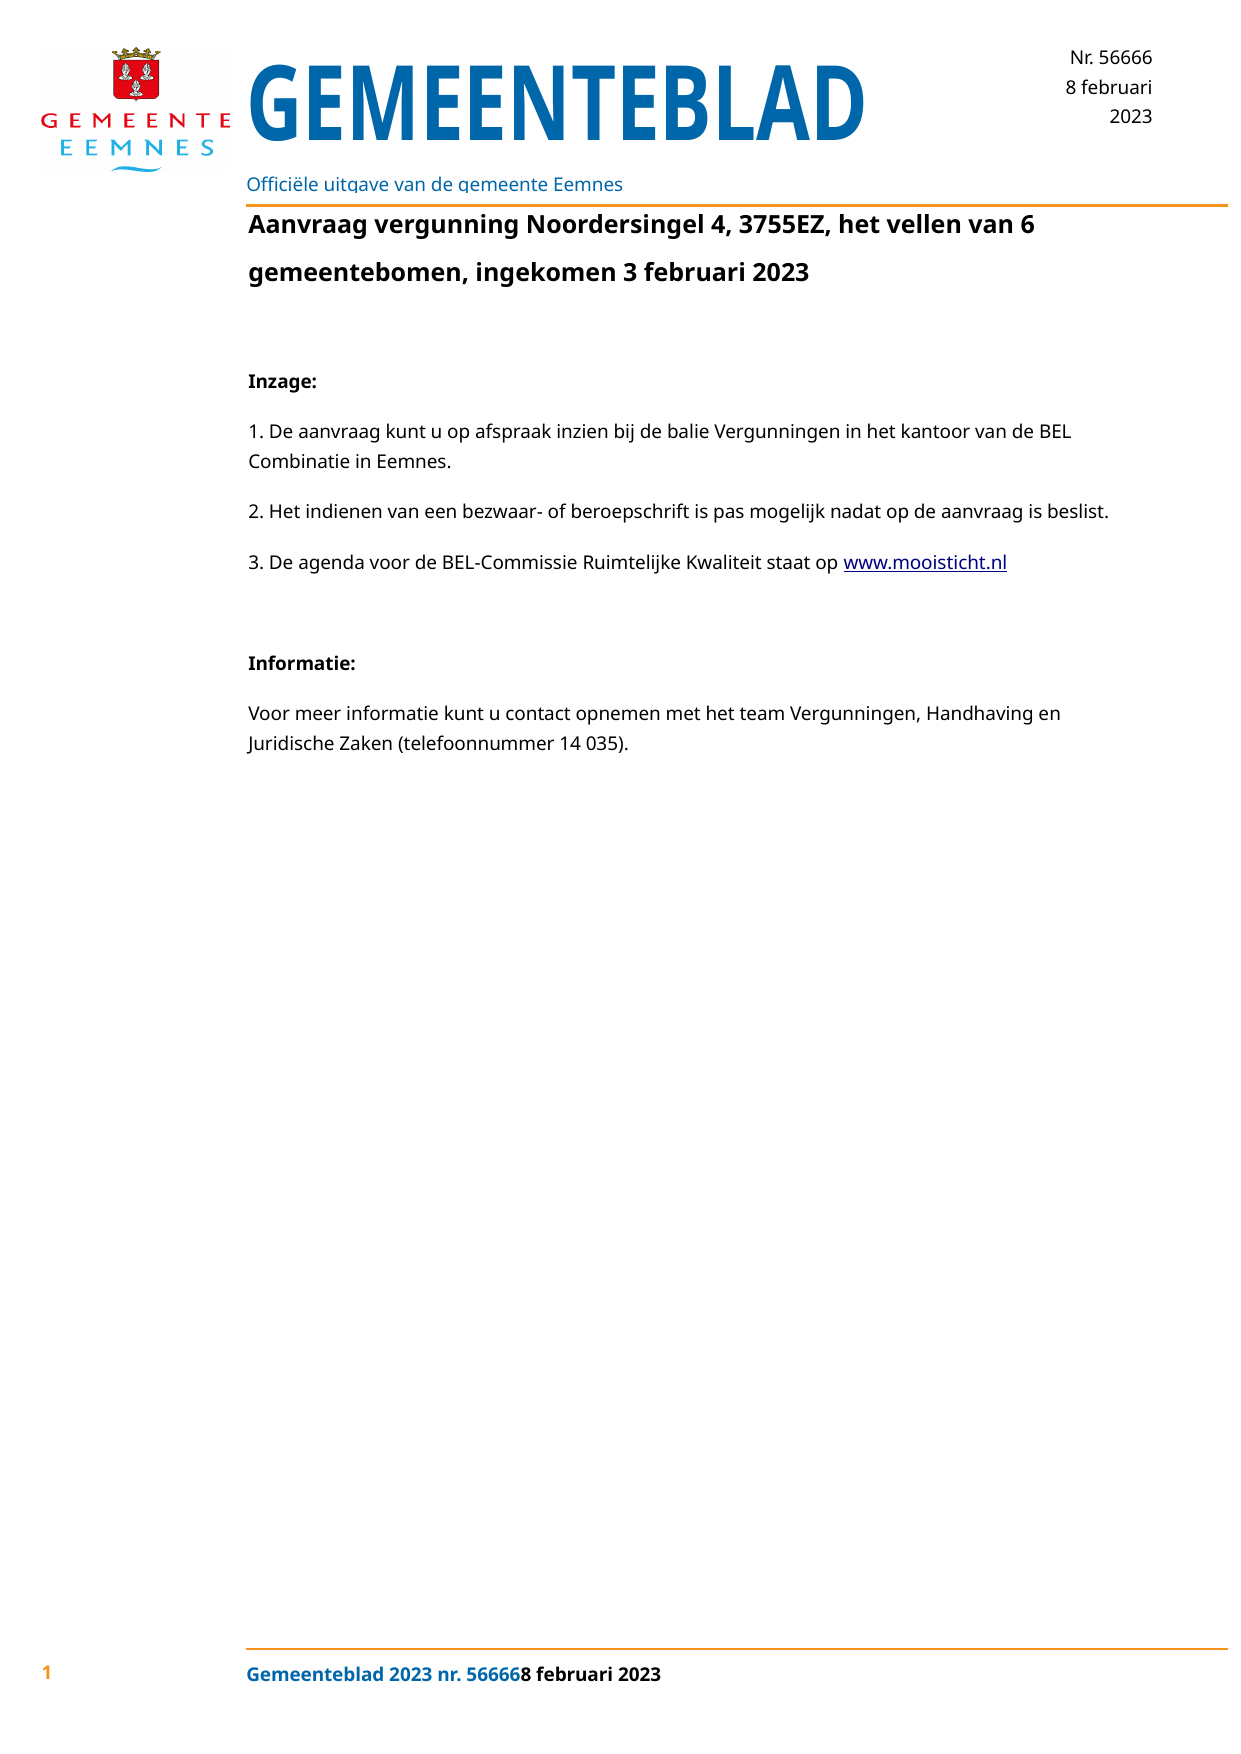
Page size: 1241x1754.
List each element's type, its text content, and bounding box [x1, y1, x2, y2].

text Aanvraag vergunning Noordersingel 4, 3755EZ, het vellen van 6 gemeentebomen, ingekomen 3 februari 2023 [248, 207, 1152, 288]
text Voor meer informatie kunt u contact opnemen met het team Vergunningen, Handhaving en Juridische Zaken (telefoonnummer 14 035). [248, 700, 1152, 756]
text 1. De aanvraag kunt u op afspraak inzien bij de balie Vergunningen in het kantoor van de BEL Combinatie in Eemnes. [248, 419, 1152, 474]
text Inzage: [248, 368, 1152, 394]
text Informatie: [248, 650, 1152, 676]
text 3. De agenda voor de BEL-Commissie Ruimtelijke Kwaliteit staat op www.mooisticht.nl [248, 549, 1152, 575]
picture [41, 47, 231, 172]
text 2. Het indienen van een bezwaar- of beroepschrift is pas mogelijk nadat op de aanvraag is beslist. [248, 499, 1152, 524]
